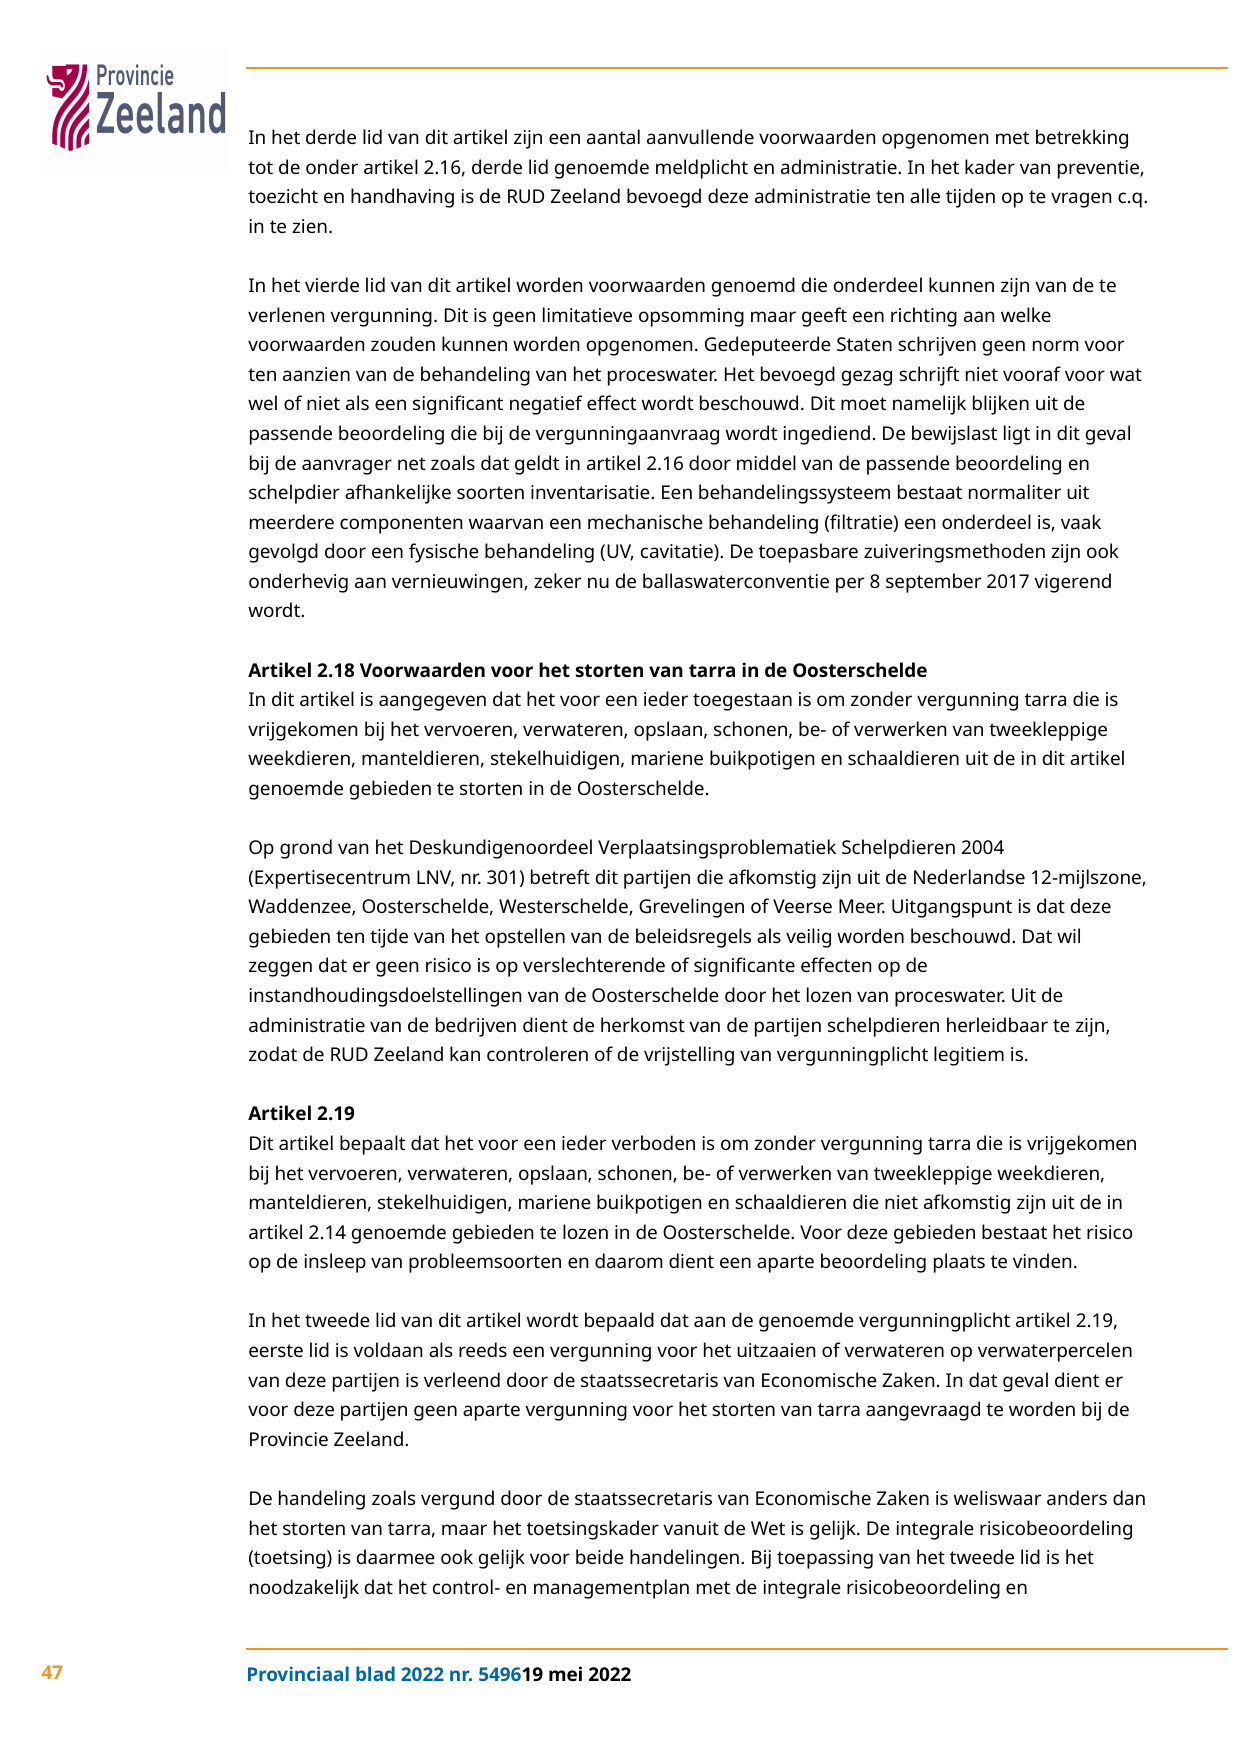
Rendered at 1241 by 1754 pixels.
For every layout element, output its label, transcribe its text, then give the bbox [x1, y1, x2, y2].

text Artikel 2.19 [248, 1101, 1152, 1126]
text In het tweede lid van dit artikel wordt bepaald dat aan de genoemde vergunningplicht artikel 2.19, eerste lid is voldaan als reeds een vergunning voor het uitzaaien of verwateren op verwaterpercelen van deze partijen is verleend door de staatssecretaris van Economische Zaken. In dat geval dient er voor deze partijen geen aparte vergunning voor het storten van tarra aangevraagd te worden bij de Provincie Zeeland. [248, 1308, 1152, 1452]
text Artikel 2.18 Voorwaarden voor het storten van tarra in de Oosterschelde [248, 657, 1152, 683]
text Op grond van het Deskundigenoordeel Verplaatsingsproblematiek Schelpdieren 2004 (Expertisecentrum LNV, nr. 301) betreft dit partijen die afkomstig zijn uit de Nederlandse 12-mijlszone, Waddenzee, Oosterschelde, Westerschelde, Grevelingen of Veerse Meer. Uitgangspunt is dat deze gebieden ten tijde van het opstellen van de beleidsregels als veilig worden beschouwd. Dat wil zeggen dat er geen risico is op verslechterende of significante effecten op de instandhoudingsdoelstellingen van de Oosterschelde door het lozen van proceswater. Uit de administratie van de bedrijven dient de herkomst van de partijen schelpdieren herleidbaar te zijn, zodat de RUD Zeeland kan controleren of de vrijstelling van vergunningplicht legitiem is. [248, 834, 1152, 1067]
text In het vierde lid van dit artikel worden voorwaarden genoemd die onderdeel kunnen zijn van de te verlenen vergunning. Dit is geen limitatieve opsomming maar geeft een richting aan welke voorwaarden zouden kunnen worden opgenomen. Gedeputeerde Staten schrijven geen norm voor ten aanzien van de behandeling van het proceswater. Het bevoegd gezag schrijft niet vooraf voor wat wel of niet als een significant negatief effect wordt beschouwd. Dit moet namelijk blijken uit de passende beoordeling die bij de vergunningaanvraag wordt ingediend. De bewijslast ligt in dit geval bij de aanvrager net zoals dat geldt in artikel 2.16 door middel van de passende beoordeling en schelpdier afhankelijke soorten inventarisatie. Een behandelingssysteem bestaat normaliter uit meerdere componenten waarvan een mechanische behandeling (filtratie) een onderdeel is, vaak gevolgd door een fysische behandeling (UV, cavitatie). De toepasbare zuiveringsmethoden zijn ook onderhevig aan vernieuwingen, zeker nu de ballaswaterconventie per 8 september 2017 vigerend wordt. [248, 272, 1152, 623]
picture [41, 47, 231, 172]
text De handeling zoals vergund door de staatssecretaris van Economische Zaken is weliswaar anders dan het storten van tarra, maar het toetsingskader vanuit de Wet is gelijk. De integrale risicobeoordeling (toetsing) is daarmee ook gelijk voor beide handelingen. Bij toepassing van het tweede lid is het noodzakelijk dat het control- en managementplan met de integrale risicobeoordeling en [248, 1485, 1152, 1600]
text In het derde lid van dit artikel zijn een aantal aanvullende voorwaarden opgenomen met betrekking tot de onder artikel 2.16, derde lid genoemde meldplicht en administratie. In het kader van preventie, toezicht en handhaving is de RUD Zeeland bevoegd deze administratie ten alle tijden op te vragen c.q. in te zien. [248, 124, 1152, 239]
text Dit artikel bepaalt dat het voor een ieder verboden is om zonder vergunning tarra die is vrijgekomen bij het vervoeren, verwateren, opslaan, schonen, be- of verwerken van tweekleppige weekdieren, manteldieren, stekelhuidigen, mariene buikpotigen en schaaldieren die niet afkomstig zijn uit de in artikel 2.14 genoemde gebieden te lozen in de Oosterschelde. Voor deze gebieden bestaat het risico op de insleep van probleemsoorten en daarom dient een aparte beoordeling plaats te vinden. [248, 1130, 1152, 1274]
text In dit artikel is aangegeven dat het voor een ieder toegestaan is om zonder vergunning tarra die is vrijgekomen bij het vervoeren, verwateren, opslaan, schonen, be- of verwerken van tweekleppige weekdieren, manteldieren, stekelhuidigen, mariene buikpotigen en schaaldieren uit de in dit artikel genoemde gebieden te storten in de Oosterschelde. [248, 686, 1152, 801]
